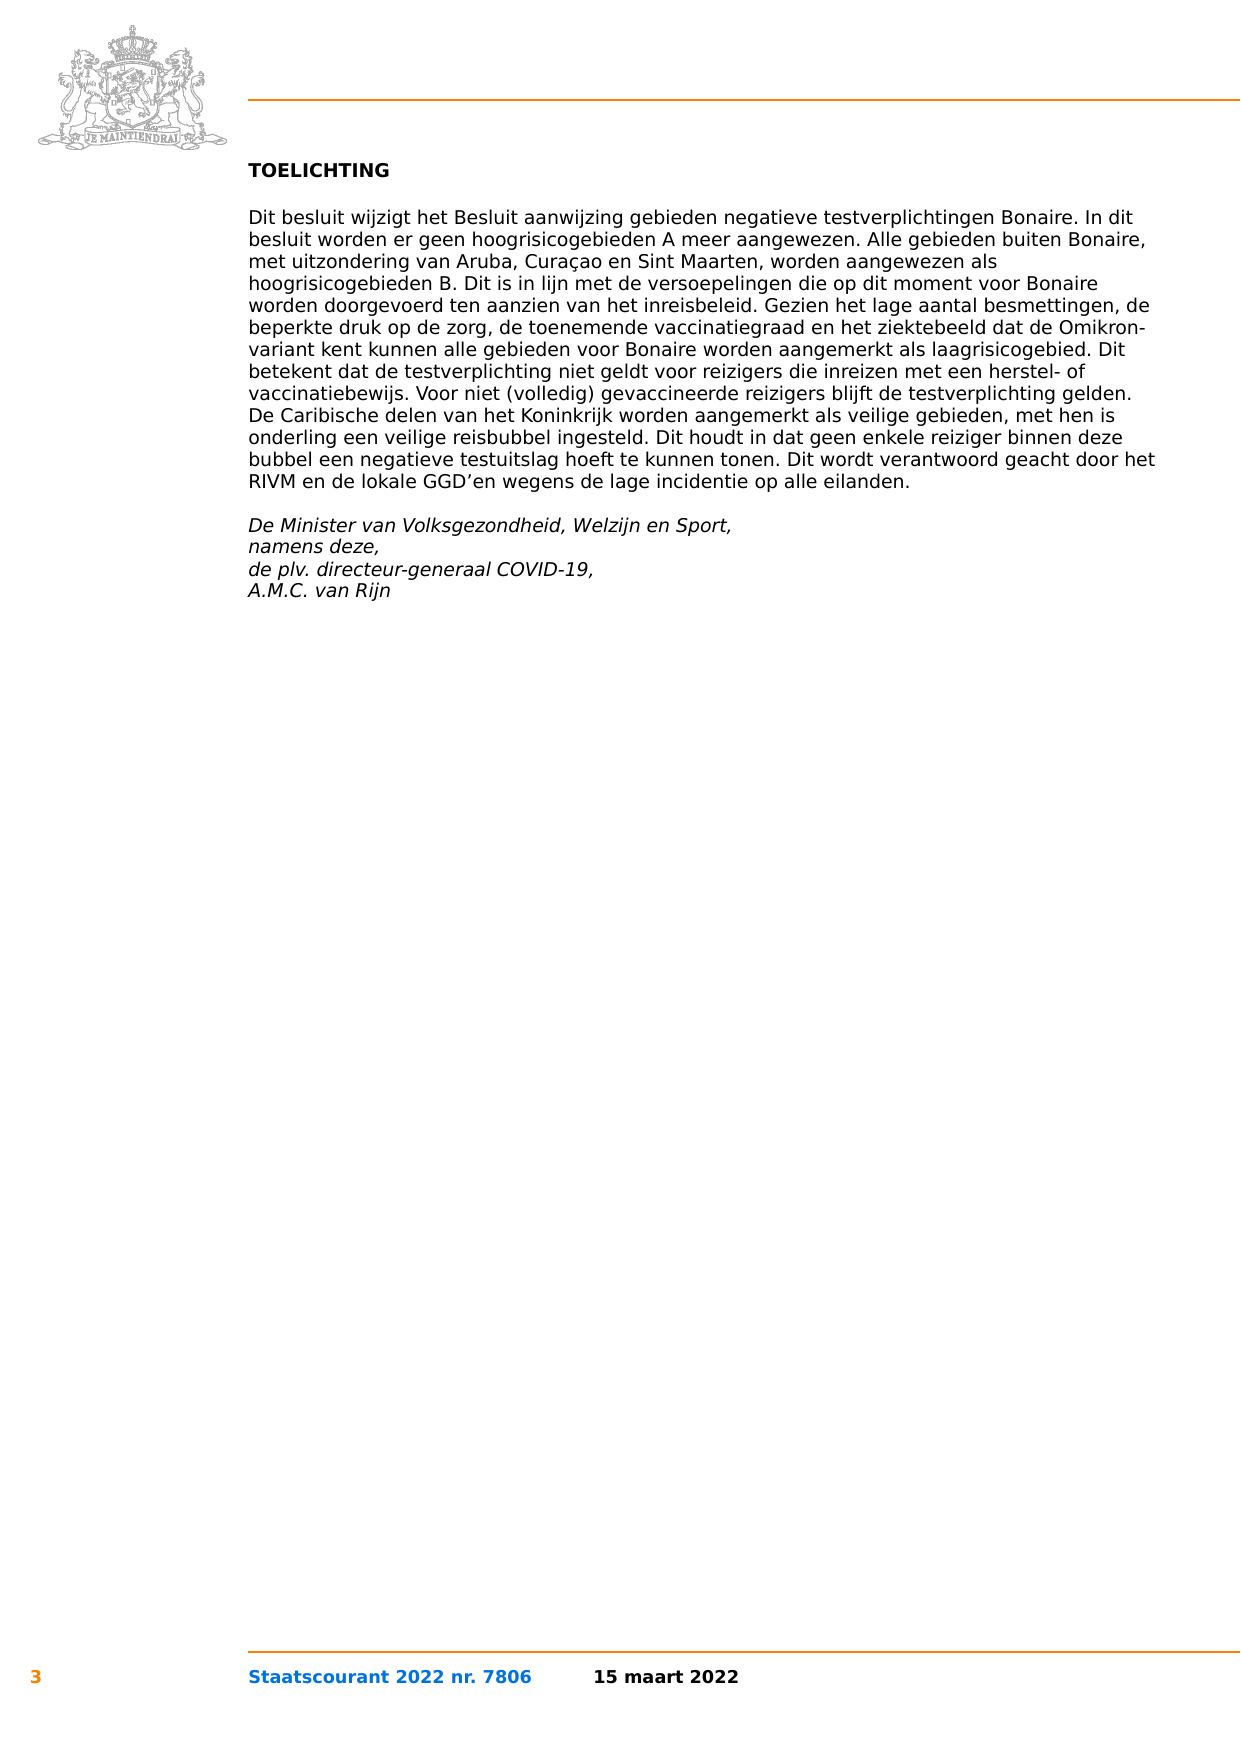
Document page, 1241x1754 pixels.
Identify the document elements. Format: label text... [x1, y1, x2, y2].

subtitle TOELICHTING [248, 160, 1163, 182]
text Dit besluit wijzigt het Besluit aanwijzing gebieden negatieve testverplichtingen Bonaire. In dit besluit worden er geen hoogrisicogebieden A meer aangewezen. Alle gebieden buiten Bonaire, met uitzondering van Aruba, Curaçao en Sint Maarten, worden aangewezen als hoogrisicogebieden B. Dit is in lijn met de versoepelingen die op dit moment voor Bonaire worden doorgevoerd ten aanzien van het inreisbeleid. Gezien het lage aantal besmettingen, de beperkte druk op de zorg, de toenemende vaccinatiegraad en het ziektebeeld dat de Omikron-variant kent kunnen alle gebieden voor Bonaire worden aangemerkt als laagrisicogebied. Dit betekent dat de testverplichting niet geldt voor reizigers die inreizen met een herstel- of vaccinatiebewijs. Voor niet (volledig) gevaccineerde reizigers blijft de testverplichting gelden. De Caribische delen van het Koninkrijk worden aangemerkt als veilige gebieden, met hen is onderling een veilige reisbubbel ingesteld. Dit houdt in dat geen enkele reiziger binnen deze bubbel een negatieve testuitslag hoeft te kunnen tonen. Dit wordt verantwoord geacht door het RIVM en de lokale GGD’en wegens de lage incidentie op alle eilanden. [248, 207, 1163, 493]
text De Minister van Volksgezondheid, Welzijn en Sport, namens deze, de plv. directeur-generaal COVID-19, A.M.C. van Rijn [248, 514, 1163, 602]
picture [38, 25, 227, 150]
